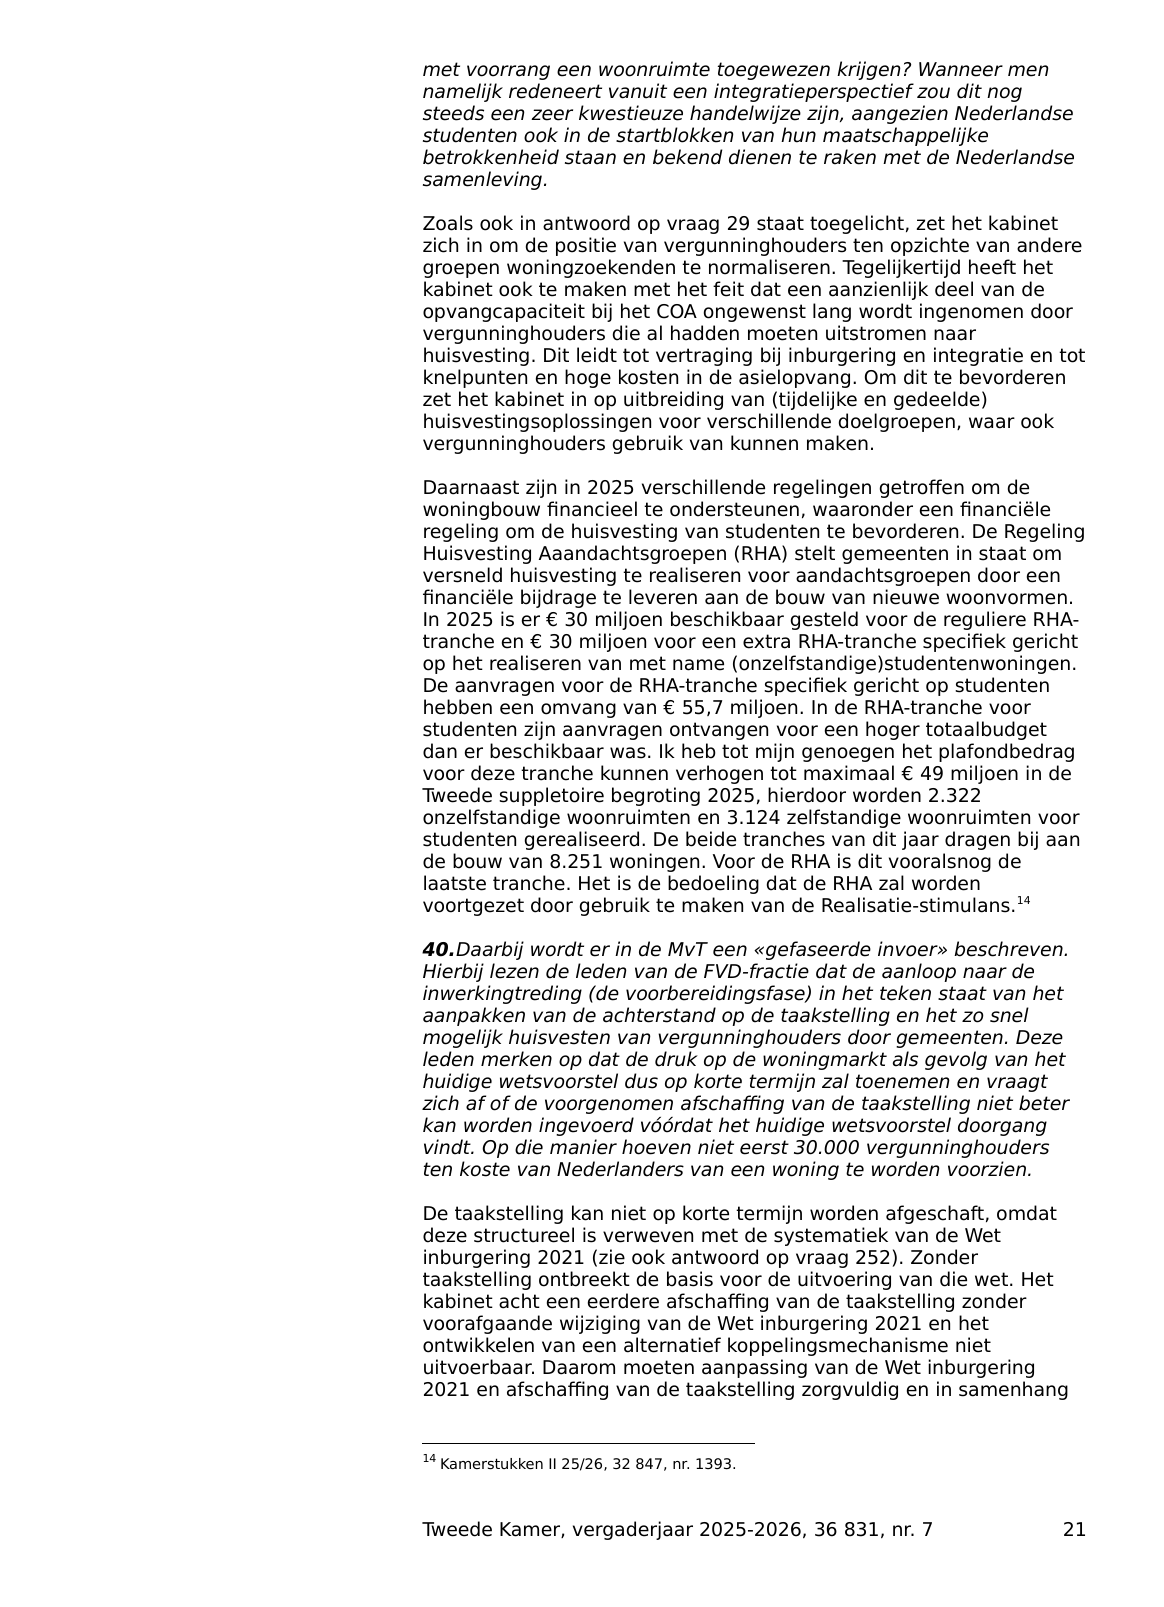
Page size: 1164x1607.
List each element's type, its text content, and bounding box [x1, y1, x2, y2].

text Daarnaast zijn in 2025 verschillende regelingen getroffen om de woningbouw financieel te ondersteunen, waaronder een financiële regeling om de huisvesting van studenten te bevorderen. De Regeling Huisvesting Aaandachtsgroepen (RHA) stelt gemeenten in staat om versneld huisvesting te realiseren voor aandachtsgroepen door een financiële bijdrage te leveren aan de bouw van nieuwe woonvormen. In 2025 is er € 30 miljoen beschikbaar gesteld voor de reguliere RHA-tranche en € 30 miljoen voor een extra RHA-tranche specifiek gericht op het realiseren van met name (onzelfstandige)studentenwoningen. De aanvragen voor de RHA-tranche specifiek gericht op studenten hebben een omvang van € 55,7 miljoen. In de RHA-tranche voor studenten zijn aanvragen ontvangen voor een hoger totaalbudget dan er beschikbaar was. Ik heb tot mijn genoegen het plafondbedrag voor deze tranche kunnen verhogen tot maximaal € 49 miljoen in de Tweede suppletoire begroting 2025, hierdoor worden 2.322 onzelfstandige woonruimten en 3.124 zelfstandige woonruimten voor studenten gerealiseerd. De beide tranches van dit jaar dragen bij aan de bouw van 8.251 woningen. Voor de RHA is dit vooralsnog de laatste tranche. Het is de bedoeling dat de RHA zal worden voortgezet door gebruik te maken van de Realisatie-stimulans. [422, 477, 1087, 917]
text Zoals ook in antwoord op vraag 29 staat toegelicht, zet het kabinet zich in om de positie van vergunninghouders ten opzichte van andere groepen woningzoekenden te normaliseren. Tegelijkertijd heeft het kabinet ook te maken met het feit dat een aanzienlijk deel van de opvangcapaciteit bij het COA ongewenst lang wordt ingenomen door vergunninghouders die al hadden moeten uitstromen naar huisvesting. Dit leidt tot vertraging bij inburgering en integratie en tot knelpunten en hoge kosten in de asielopvang. Om dit te bevorderen zet het kabinet in op uitbreiding van (tijdelijke en gedeelde) huisvestingsoplossingen voor verschillende doelgroepen, waar ook vergunninghouders gebruik van kunnen maken. [422, 213, 1087, 455]
text De taakstelling kan niet op korte termijn worden afgeschaft, omdat deze structureel is verweven met de systematiek van de Wet inburgering 2021 (zie ook antwoord op vraag 252). Zonder taakstelling ontbreekt de basis voor de uitvoering van die wet. Het kabinet acht een eerdere afschaffing van de taakstelling zonder voorafgaande wijziging van de Wet inburgering 2021 en het ontwikkelen van een alternatief koppelingsmechanisme niet uitvoerbaar. Daarom moeten aanpassing van de Wet inburgering 2021 en afschaffing van de taakstelling zorgvuldig en in samenhang [422, 1203, 1087, 1401]
text 40.Daarbij wordt er in de MvT een «gefaseerde invoer» beschreven. Hierbij lezen de leden van de FVD-fractie dat de aanloop naar de inwerkingtreding (de voorbereidingsfase) in het teken staat van het aanpakken van de achterstand op de taakstelling en het zo snel mogelijk huisvesten van vergunninghouders door gemeenten. Deze leden merken op dat de druk op de woningmarkt als gevolg van het huidige wetsvoorstel dus op korte termijn zal toenemen en vraagt zich af of de voorgenomen afschaffing van de taakstelling niet beter kan worden ingevoerd vóórdat het huidige wetsvoorstel doorgang vindt. Op die manier hoeven niet eerst 30.000 vergunninghouders ten koste van Nederlanders van een woning te worden voorzien. [422, 939, 1087, 1181]
text Kamerstukken II 25/26, 32 847, nr. 1393. [422, 1452, 1087, 1474]
text met voorrang een woonruimte toegewezen krijgen? Wanneer men namelijk redeneert vanuit een integratieperspectief zou dit nog steeds een zeer kwestieuze handelwijze zijn, aangezien Nederlandse studenten ook in de startblokken van hun maatschappelijke betrokkenheid staan en bekend dienen te raken met de Nederlandse samenleving. [422, 59, 1087, 191]
